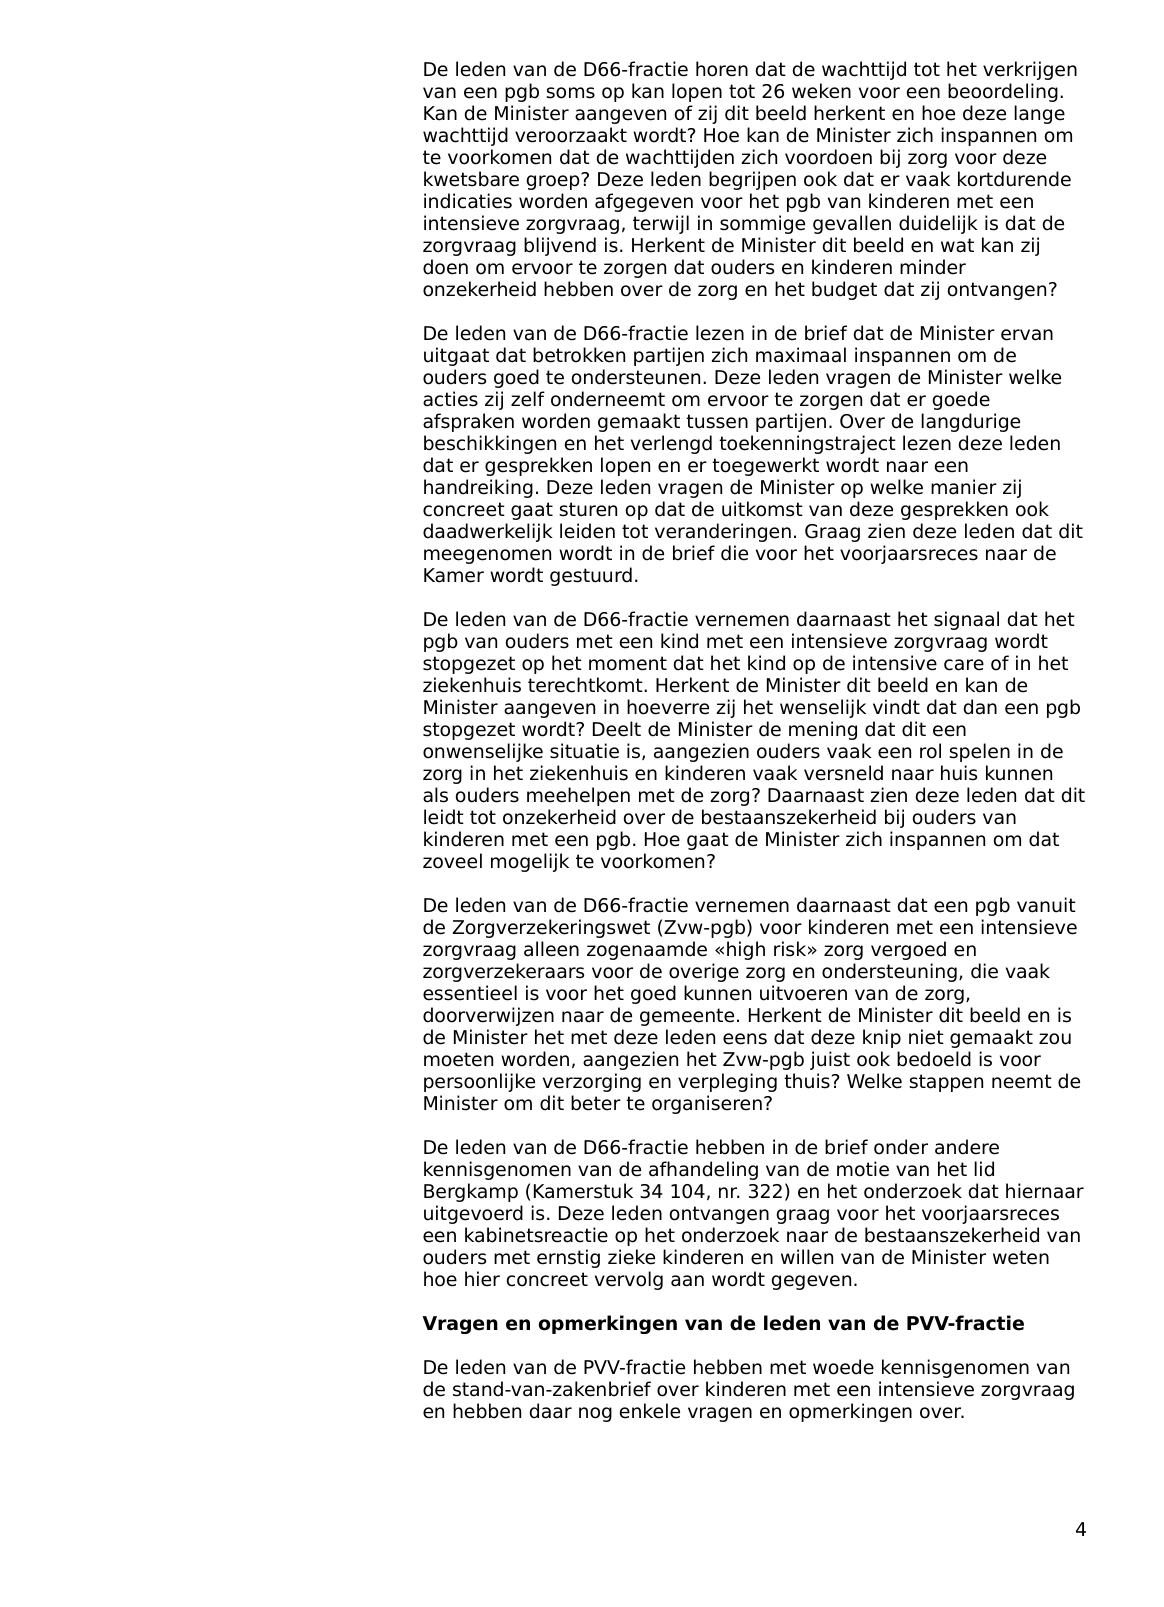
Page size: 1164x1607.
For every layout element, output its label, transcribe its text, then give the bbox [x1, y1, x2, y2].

text De leden van de D66-fractie lezen in de brief dat de Minister ervan uitgaat dat betrokken partijen zich maximaal inspannen om de ouders goed te ondersteunen. Deze leden vragen de Minister welke acties zij zelf onderneemt om ervoor te zorgen dat er goede afspraken worden gemaakt tussen partijen. Over de langdurige beschikkingen en het verlengd toekenningstraject lezen deze leden dat er gesprekken lopen en er toegewerkt wordt naar een handreiking. Deze leden vragen de Minister op welke manier zij concreet gaat sturen op dat de uitkomst van deze gesprekken ook daadwerkelijk leiden tot veranderingen. Graag zien deze leden dat dit meegenomen wordt in de brief die voor het voorjaarsreces naar de Kamer wordt gestuurd. [422, 323, 1087, 587]
text De leden van de D66-fractie hebben in de brief onder andere kennisgenomen van de afhandeling van de motie van het lid Bergkamp (Kamerstuk 34 104, nr. 322) en het onderzoek dat hiernaar uitgevoerd is. Deze leden ontvangen graag voor het voorjaarsreces een kabinetsreactie op het onderzoek naar de bestaanszekerheid van ouders met ernstig zieke kinderen en willen van de Minister weten hoe hier concreet vervolg aan wordt gegeven. [422, 1137, 1087, 1291]
text De leden van de D66-fractie vernemen daarnaast het signaal dat het pgb van ouders met een kind met een intensieve zorgvraag wordt stopgezet op het moment dat het kind op de intensive care of in het ziekenhuis terechtkomt. Herkent de Minister dit beeld en kan de Minister aangeven in hoeverre zij het wenselijk vindt dat dan een pgb stopgezet wordt? Deelt de Minister de mening dat dit een onwenselijke situatie is, aangezien ouders vaak een rol spelen in de zorg in het ziekenhuis en kinderen vaak versneld naar huis kunnen als ouders meehelpen met de zorg? Daarnaast zien deze leden dat dit leidt tot onzekerheid over de bestaanszekerheid bij ouders van kinderen met een pgb. Hoe gaat de Minister zich inspannen om dat zoveel mogelijk te voorkomen? [422, 609, 1087, 873]
subtitle Vragen en opmerkingen van de leden van de PVV-fractie [422, 1313, 1087, 1335]
text De leden van de D66-fractie horen dat de wachttijd tot het verkrijgen van een pgb soms op kan lopen tot 26 weken voor een beoordeling. Kan de Minister aangeven of zij dit beeld herkent en hoe deze lange wachttijd veroorzaakt wordt? Hoe kan de Minister zich inspannen om te voorkomen dat de wachttijden zich voordoen bij zorg voor deze kwetsbare groep? Deze leden begrijpen ook dat er vaak kortdurende indicaties worden afgegeven voor het pgb van kinderen met een intensieve zorgvraag, terwijl in sommige gevallen duidelijk is dat de zorgvraag blijvend is. Herkent de Minister dit beeld en wat kan zij doen om ervoor te zorgen dat ouders en kinderen minder onzekerheid hebben over de zorg en het budget dat zij ontvangen? [422, 59, 1087, 301]
text De leden van de D66-fractie vernemen daarnaast dat een pgb vanuit de Zorgverzekeringswet (Zvw-pgb) voor kinderen met een intensieve zorgvraag alleen zogenaamde «high risk» zorg vergoed en zorgverzekeraars voor de overige zorg en ondersteuning, die vaak essentieel is voor het goed kunnen uitvoeren van de zorg, doorverwijzen naar de gemeente. Herkent de Minister dit beeld en is de Minister het met deze leden eens dat deze knip niet gemaakt zou moeten worden, aangezien het Zvw-pgb juist ook bedoeld is voor persoonlijke verzorging en verpleging thuis? Welke stappen neemt de Minister om dit beter te organiseren? [422, 895, 1087, 1115]
text De leden van de PVV-fractie hebben met woede kennisgenomen van de stand-van-zakenbrief over kinderen met een intensieve zorgvraag en hebben daar nog enkele vragen en opmerkingen over. [422, 1357, 1087, 1423]
